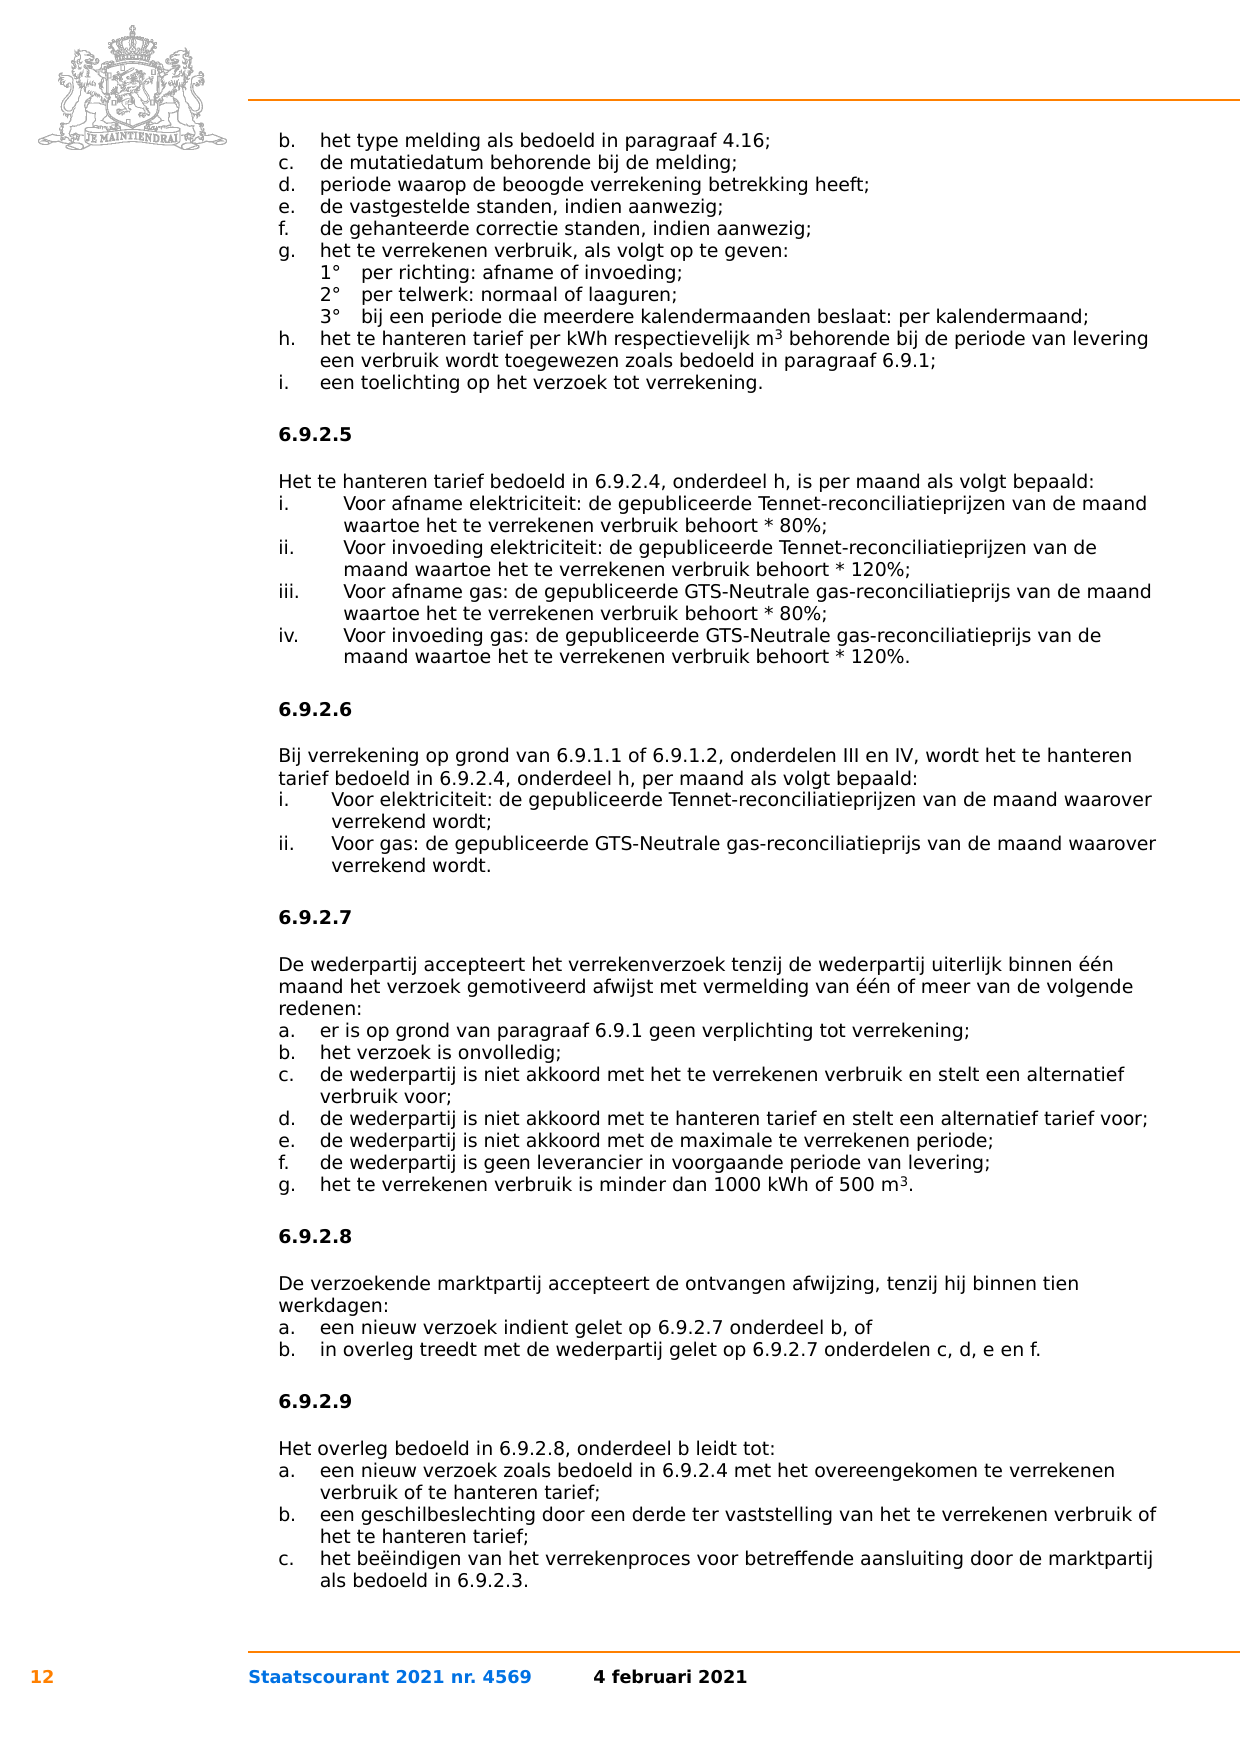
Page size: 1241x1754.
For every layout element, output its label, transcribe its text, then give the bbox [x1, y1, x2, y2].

text i. Voor elektriciteit: de gepubliceerde Tennet-reconciliatieprijzen van de maand waarover verrekend wordt; [278, 789, 1163, 833]
text d. de wederpartij is niet akkoord met te hanteren tarief en stelt een alternatief tarief voor; [278, 1108, 1163, 1130]
text 2° per telwerk: normaal of laaguren; [319, 284, 1163, 306]
text a. er is op grond van paragraaf 6.9.1 geen verplichting tot verrekening; [278, 1020, 1163, 1042]
text iii. Voor afname gas: de gepubliceerde GTS-Neutrale gas-reconciliatieprijs van de maand waartoe het te verrekenen verbruik behoort * 80%; [278, 581, 1163, 624]
text i. Voor afname elektriciteit: de gepubliceerde Tennet-reconciliatieprijzen van de maand waartoe het te verrekenen verbruik behoort * 80%; [278, 493, 1163, 537]
text h. het te hanteren tarief per kWh respectievelijk m3 behorende bij de periode van levering een verbruik wordt toegewezen zoals bedoeld in paragraaf 6.9.1; [278, 328, 1163, 372]
text g. het te verrekenen verbruik is minder dan 1000 kWh of 500 m3. [278, 1174, 1163, 1196]
text f. de gehanteerde correctie standen, indien aanwezig; [278, 218, 1163, 240]
text De verzoekende marktpartij accepteert de ontvangen afwijzing, tenzij hij binnen tien werkdagen: [278, 1273, 1163, 1317]
text 3° bij een periode die meerdere kalendermaanden beslaat: per kalendermaand; [319, 306, 1163, 328]
subtitle 6.9.2.8 [278, 1226, 1163, 1248]
subtitle 6.9.2.5 [278, 424, 1163, 446]
text De wederpartij accepteert het verrekenverzoek tenzij de wederpartij uiterlijk binnen één maand het verzoek gemotiveerd afwijst met vermelding van één of meer van de volgende redenen: [278, 954, 1163, 1020]
text 1° per richting: afname of invoeding; [319, 262, 1163, 284]
text c. de mutatiedatum behorende bij de melding; [278, 152, 1163, 174]
text a. een nieuw verzoek zoals bedoeld in 6.9.2.4 met het overeengekomen te verrekenen verbruik of te hanteren tarief; [278, 1460, 1163, 1504]
text b. in overleg treedt met de wederpartij gelet op 6.9.2.7 onderdelen c, d, e en f. [278, 1339, 1163, 1361]
text e. de wederpartij is niet akkoord met de maximale te verrekenen periode; [278, 1130, 1163, 1152]
text Het overleg bedoeld in 6.9.2.8, onderdeel b leidt tot: [278, 1438, 1163, 1460]
subtitle 6.9.2.7 [278, 907, 1163, 929]
text Het te hanteren tarief bedoeld in 6.9.2.4, onderdeel h, is per maand als volgt bepaald: [278, 471, 1163, 493]
text b. het verzoek is onvolledig; [278, 1042, 1163, 1064]
text b. het type melding als bedoeld in paragraaf 4.16; [278, 130, 1163, 152]
subtitle 6.9.2.6 [278, 698, 1163, 720]
text i. een toelichting op het verzoek tot verrekening. [278, 372, 1163, 394]
text ii. Voor invoeding elektriciteit: de gepubliceerde Tennet-reconciliatieprijzen van de maand waartoe het te verrekenen verbruik behoort * 120%; [278, 537, 1163, 581]
text g. het te verrekenen verbruik, als volgt op te geven: [278, 240, 1163, 262]
text ii. Voor gas: de gepubliceerde GTS-Neutrale gas-reconciliatieprijs van de maand waarover verrekend wordt. [278, 833, 1163, 877]
subtitle 6.9.2.9 [278, 1391, 1163, 1413]
text c. de wederpartij is niet akkoord met het te verrekenen verbruik en stelt een alternatief verbruik voor; [278, 1064, 1163, 1108]
text c. het beëindigen van het verrekenproces voor betreffende aansluiting door de marktpartij als bedoeld in 6.9.2.3. [278, 1548, 1163, 1592]
text a. een nieuw verzoek indient gelet op 6.9.2.7 onderdeel b, of [278, 1317, 1163, 1339]
picture [38, 25, 227, 150]
text d. periode waarop de beoogde verrekening betrekking heeft; [278, 174, 1163, 196]
text Bij verrekening op grond van 6.9.1.1 of 6.9.1.2, onderdelen III en IV, wordt het te hanteren tarief bedoeld in 6.9.2.4, onderdeel h, per maand als volgt bepaald: [278, 745, 1163, 789]
text f. de wederpartij is geen leverancier in voorgaande periode van levering; [278, 1152, 1163, 1174]
text iv. Voor invoeding gas: de gepubliceerde GTS-Neutrale gas-reconciliatieprijs van de maand waartoe het te verrekenen verbruik behoort * 120%. [278, 624, 1163, 668]
text e. de vastgestelde standen, indien aanwezig; [278, 196, 1163, 218]
text b. een geschilbeslechting door een derde ter vaststelling van het te verrekenen verbruik of het te hanteren tarief; [278, 1504, 1163, 1548]
